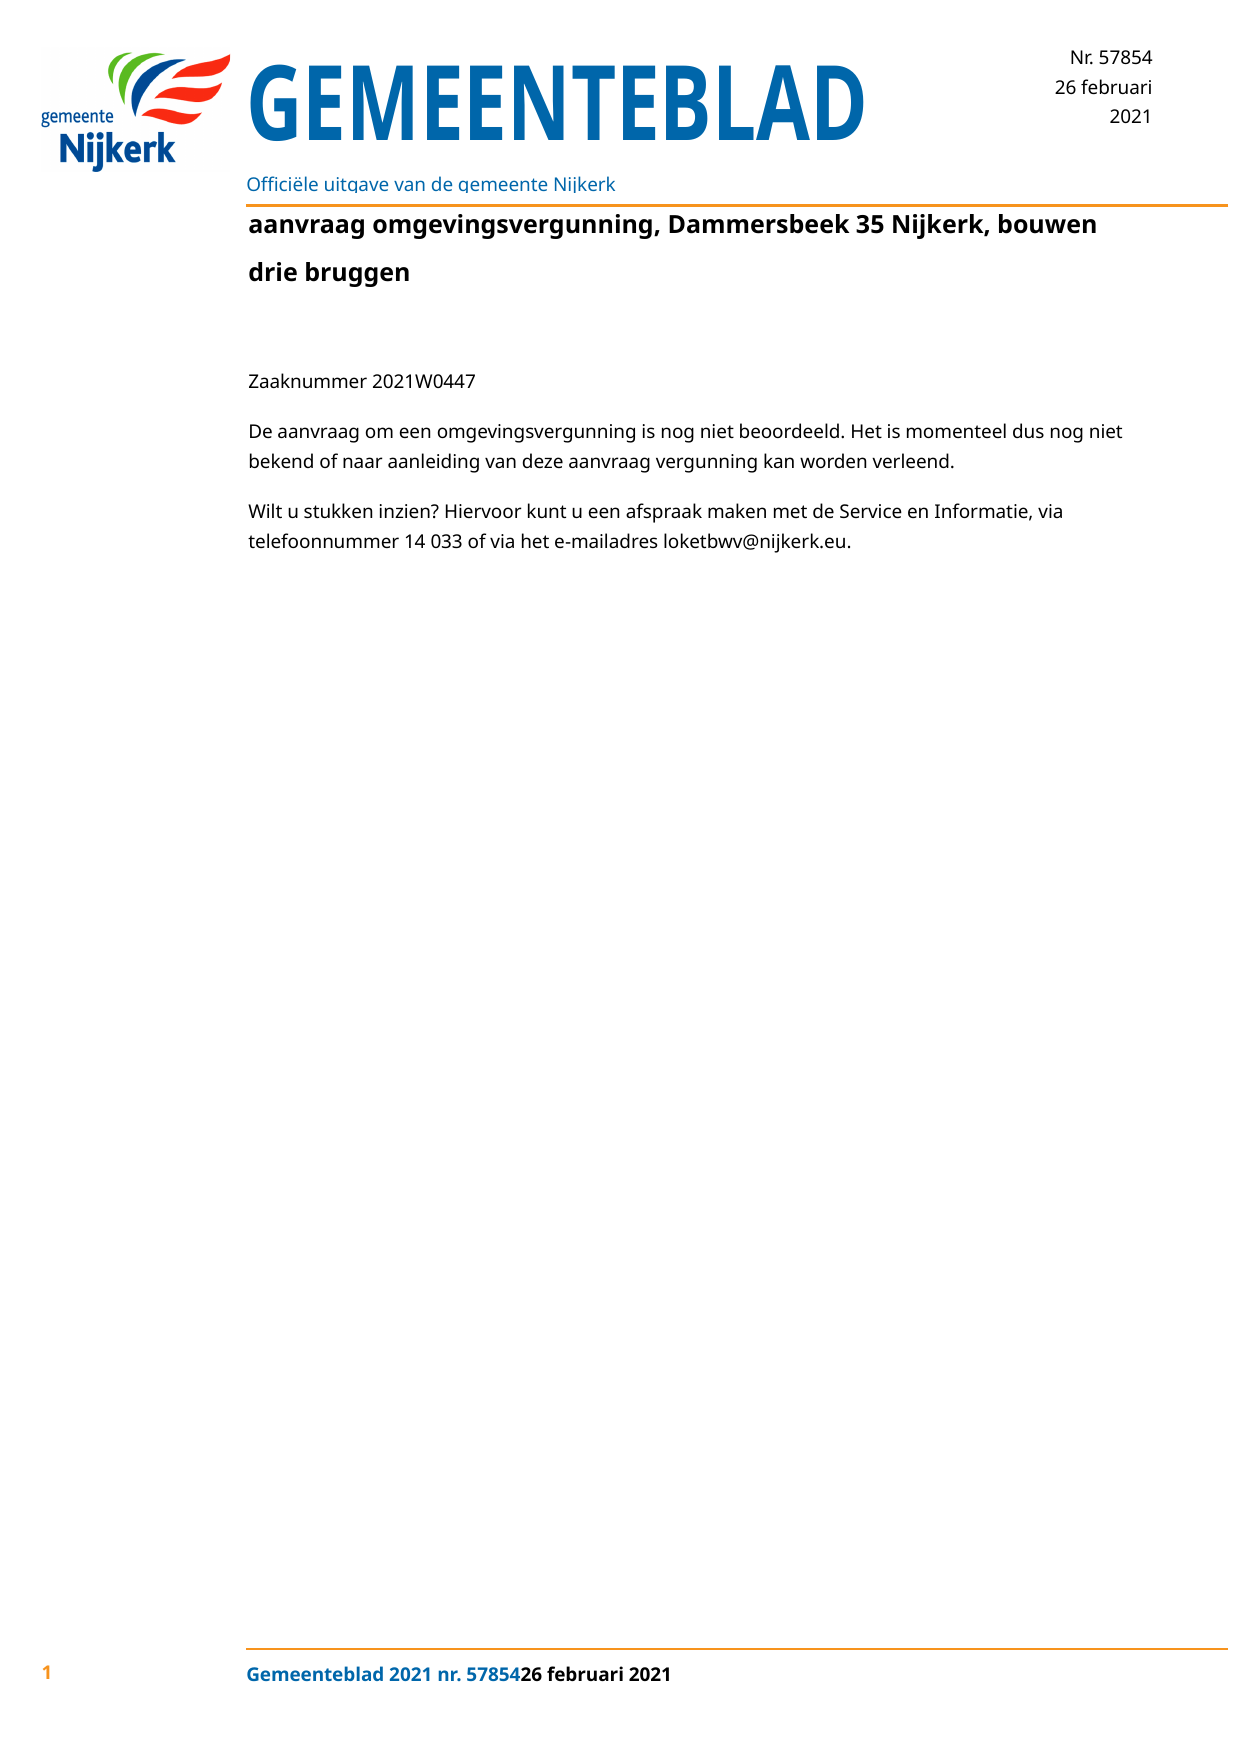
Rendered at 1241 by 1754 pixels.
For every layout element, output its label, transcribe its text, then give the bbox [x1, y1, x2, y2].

text Wilt u stukken inzien? Hiervoor kunt u een afspraak maken met de Service en Informatie, via telefoonnummer 14 033 of via het e-mailadres loketbwv@nijkerk.eu. [248, 499, 1152, 554]
text Zaaknummer 2021W0447 [248, 368, 1152, 394]
picture [41, 47, 231, 172]
text De aanvraag om een omgevingsvergunning is nog niet beoordeeld. Het is momenteel dus nog niet bekend of naar aanleiding van deze aanvraag vergunning kan worden verleend. [248, 419, 1152, 474]
text aanvraag omgevingsvergunning, Dammersbeek 35 Nijkerk, bouwen drie bruggen [248, 207, 1152, 288]
